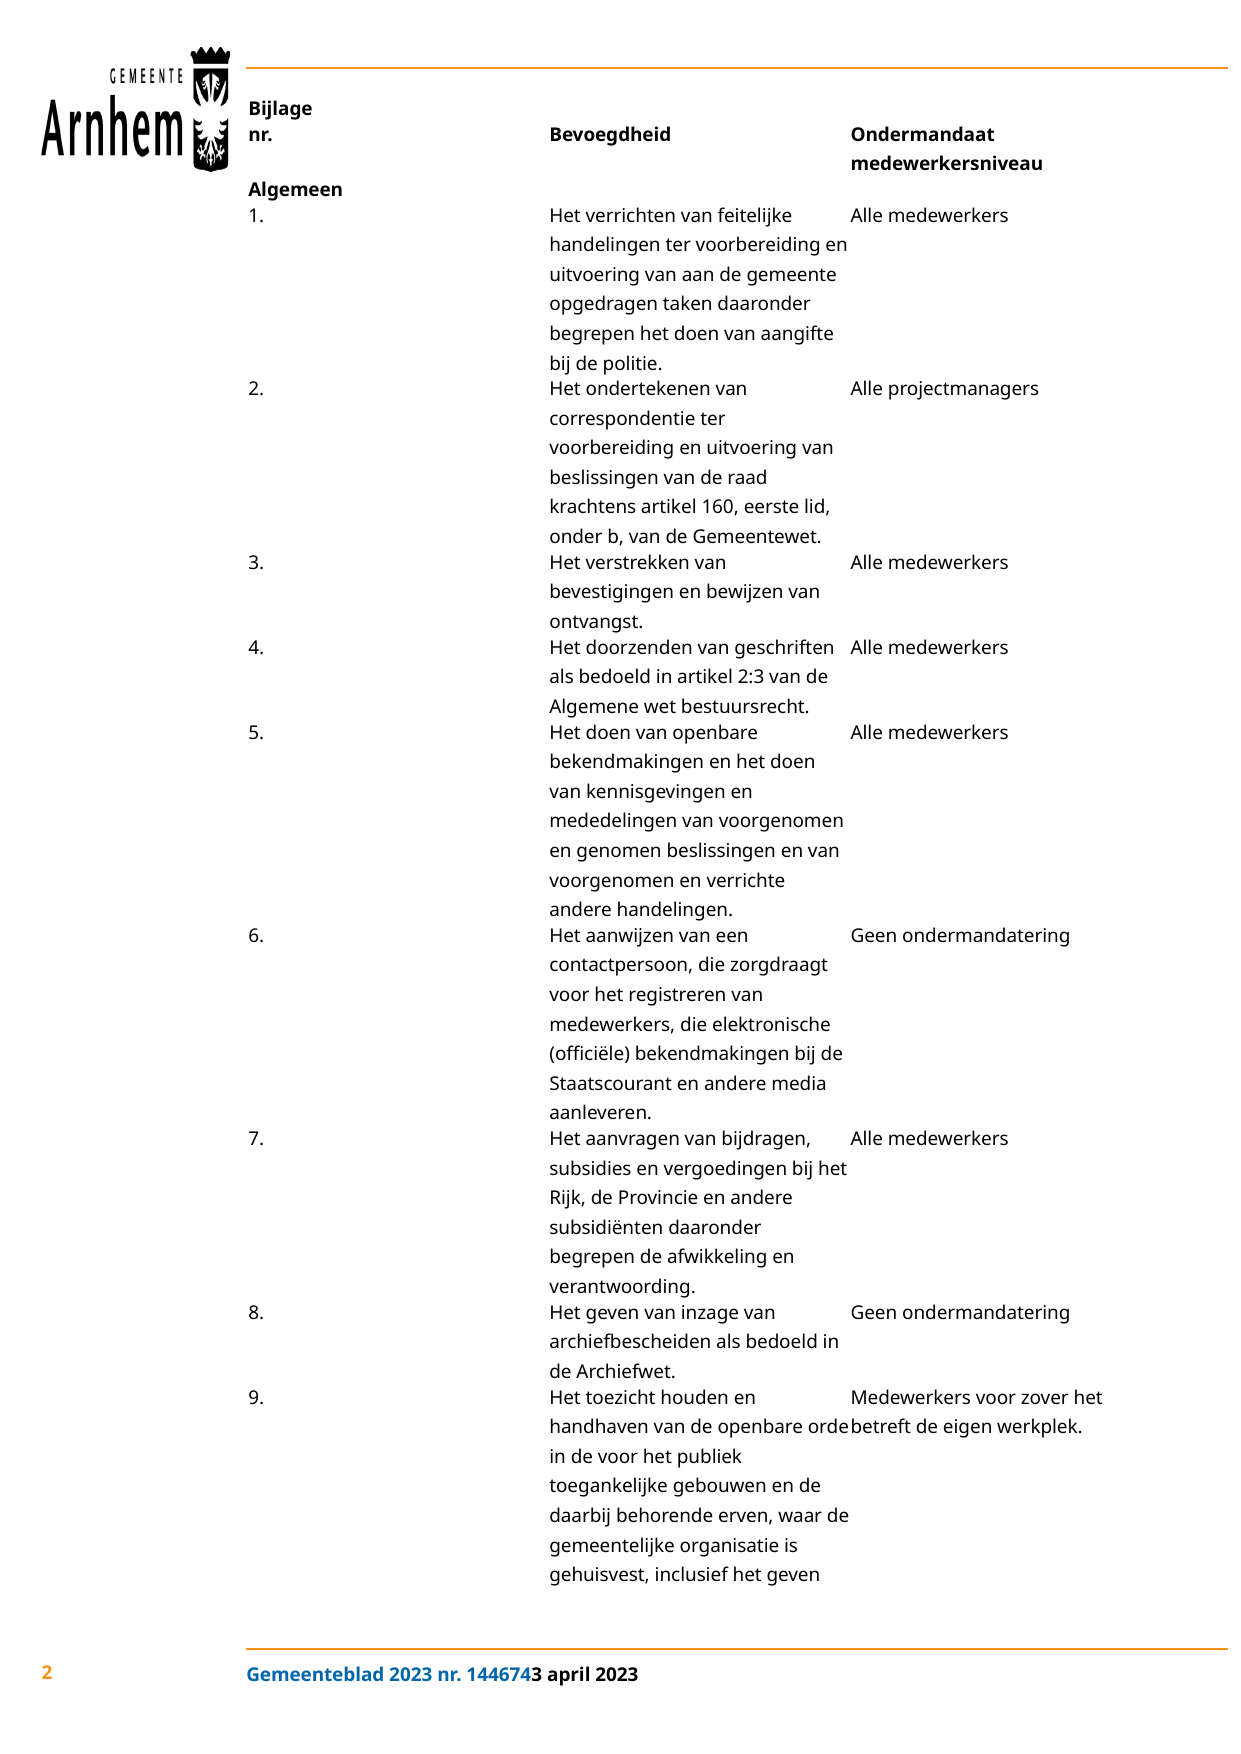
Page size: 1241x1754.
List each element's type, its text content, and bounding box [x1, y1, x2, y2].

table_cell Alle medewerkers [850, 1125, 1152, 1299]
table_cell Alle medewerkers [850, 719, 1152, 922]
table_cell Alle projectmanagers [850, 375, 1152, 549]
table_cell Het ondertekenen van correspondentie ter voorbereiding en uitvoering van beslissingen van de raad krachtens artikel 160, eerste lid, onder b, van de Gemeentewet. [549, 375, 850, 549]
table_cell Het verrichten van feitelijke handelingen ter voorbereiding en uitvoering van aan de gemeente opgedragen taken daaronder begrepen het doen van aangifte bij de politie. [549, 202, 850, 375]
table_cell Het aanvragen van bijdragen, subsidies en vergoedingen bij het Rijk, de Provincie en andere subsidiënten daaronder begrepen de afwikkeling en verantwoording. [549, 1125, 850, 1299]
table_cell [248, 1125, 549, 1299]
table_cell [248, 922, 549, 1125]
table_cell Alle medewerkers [850, 549, 1152, 634]
table_cell [248, 549, 549, 634]
table_cell Het aanwijzen van een contactpersoon, die zorgdraagt voor het registreren van medewerkers, die elektronische (officiële) bekendmakingen bij de Staatscourant en andere media aanleveren. [549, 922, 850, 1125]
table_header Ondermandaat medewerkersniveau [850, 121, 1152, 176]
picture [41, 47, 231, 172]
text Bijlage [248, 95, 1152, 121]
table_cell [248, 634, 549, 719]
table_cell Het doen van openbare bekendmakingen en het doen van kennisgevingen en mededelingen van voorgenomen en genomen beslissingen en van voorgenomen en verrichte andere handelingen. [549, 719, 850, 922]
table_header Bevoegdheid [549, 121, 850, 176]
table_cell Medewerkers voor zover het betreft de eigen werkplek. [850, 1384, 1152, 1587]
table_cell Geen ondermandatering [850, 922, 1152, 1125]
table_header nr. [248, 121, 549, 176]
table_cell [248, 719, 549, 922]
table_cell Alle medewerkers [850, 202, 1152, 375]
table_cell Het geven van inzage van archiefbescheiden als bedoeld in de Archiefwet. [549, 1299, 850, 1384]
table_cell Alle medewerkers [850, 634, 1152, 719]
table_cell Het toezicht houden en handhaven van de openbare orde in de voor het publiek toegankelijke gebouwen en de daarbij behorende erven, waar de gemeentelijke organisatie is gehuisvest, inclusief het geven [549, 1384, 850, 1587]
table_cell Geen ondermandatering [850, 1299, 1152, 1384]
table_cell Het verstrekken van bevestigingen en bewijzen van ontvangst. [549, 549, 850, 634]
table_cell [248, 375, 549, 549]
table_cell [248, 1384, 549, 1587]
table_cell [248, 1299, 549, 1384]
table_cell Algemeen [248, 176, 1152, 202]
table_cell Het doorzenden van geschriften als bedoeld in artikel 2:3 van de Algemene wet bestuursrecht. [549, 634, 850, 719]
table_cell [248, 202, 549, 375]
